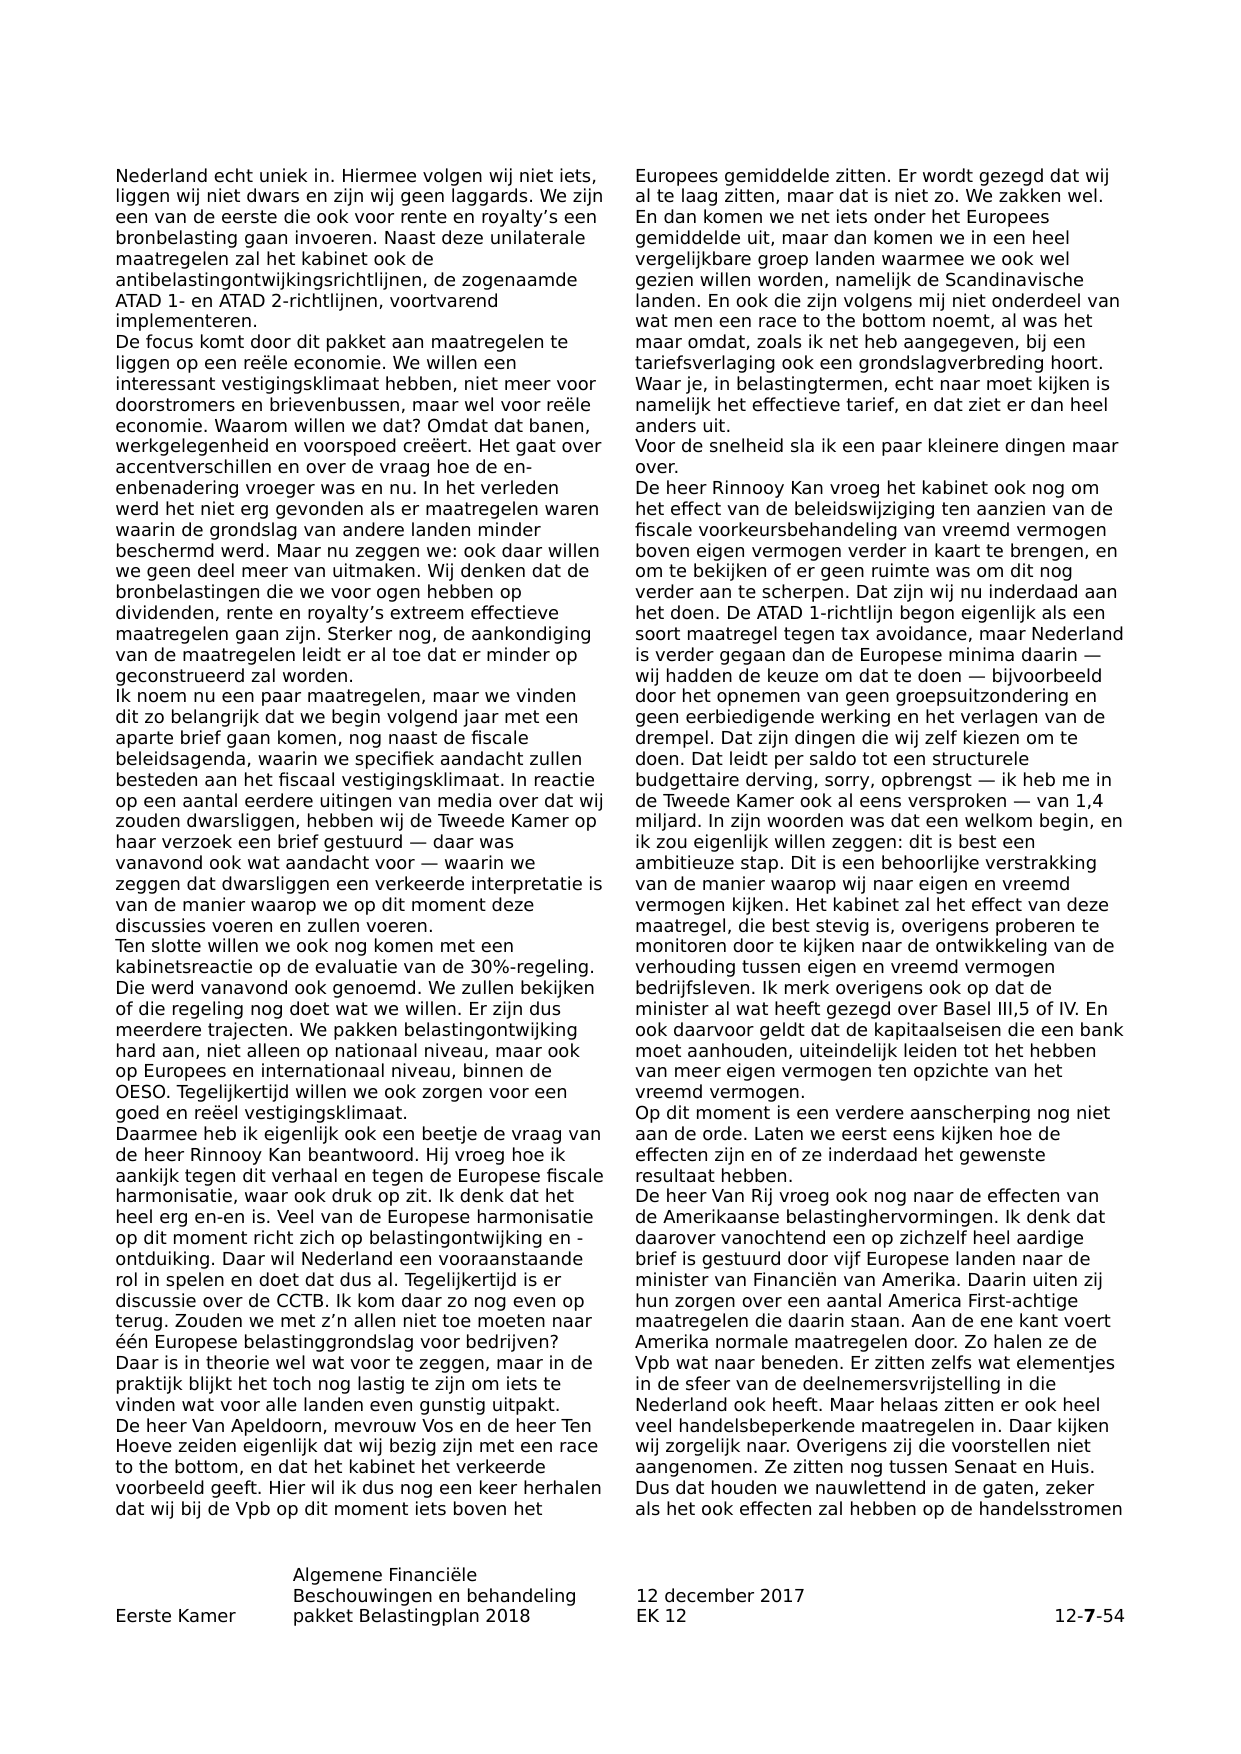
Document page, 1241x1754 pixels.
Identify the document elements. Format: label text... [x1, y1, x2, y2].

text Ik noem nu een paar maatregelen, maar we vinden dit zo belangrijk dat we begin volgend jaar met een aparte brief gaan komen, nog naast de fiscale beleidsagenda, waarin we specifiek aandacht zullen besteden aan het fiscaal vestigingsklimaat. In reactie op een aantal eerdere uitingen van media over dat wij zouden dwarsliggen, hebben wij de Tweede Kamer op haar verzoek een brief gestuurd — daar was vanavond ook wat aandacht voor — waarin we zeggen dat dwarsliggen een verkeerde interpretatie is van de manier waarop we op dit moment deze discussies voeren en zullen voeren. [115, 686, 605, 936]
text Op dit moment is een verdere aanscherping nog niet aan de orde. Laten we eerst eens kijken hoe de effecten zijn en of ze inderdaad het gewenste resultaat hebben. [635, 1103, 1125, 1186]
text De heer Rinnooy Kan vroeg het kabinet ook nog om het effect van de beleidswijziging ten aanzien van de fiscale voorkeursbehandeling van vreemd vermogen boven eigen vermogen verder in kaart te brengen, en om te bekijken of er geen ruimte was om dit nog verder aan te scherpen. Dat zijn wij nu inderdaad aan het doen. De ATAD 1-richtlijn begon eigenlijk als een soort maatregel tegen tax avoidance, maar Nederland is verder gegaan dan de Europese minima daarin — wij hadden de keuze om dat te doen — bijvoorbeeld door het opnemen van geen groepsuitzondering en geen eerbiedigende werking en het verlagen van de drempel. Dat zijn dingen die wij zelf kiezen om te doen. Dat leidt per saldo tot een structurele budgettaire derving, sorry, opbrengst — ik heb me in de Tweede Kamer ook al eens versproken — van 1,4 miljard. In zijn woorden was dat een welkom begin, en ik zou eigenlijk willen zeggen: dit is best een ambitieuze stap. Dit is een behoorlijke verstrakking van de manier waarop wij naar eigen en vreemd vermogen kijken. Het kabinet zal het effect van deze maatregel, die best stevig is, overigens proberen te monitoren door te kijken naar de ontwikkeling van de verhouding tussen eigen en vreemd vermogen bedrijfsleven. Ik merk overigens ook op dat de minister al wat heeft gezegd over Basel III,5 of IV. En ook daarvoor geldt dat de kapitaalseisen die een bank moet aanhouden, uiteindelijk leiden tot het hebben van meer eigen vermogen ten opzichte van het vreemd vermogen. [635, 478, 1125, 1103]
text Daarmee heb ik eigenlijk ook een beetje de vraag van de heer Rinnooy Kan beantwoord. Hij vroeg hoe ik aankijk tegen dit verhaal en tegen de Europese fiscale harmonisatie, waar ook druk op zit. Ik denk dat het heel erg en-en is. Veel van de Europese harmonisatie op dit moment richt zich op belastingontwijking en -ontduiking. Daar wil Nederland een vooraanstaande rol in spelen en doet dat dus al. Tegelijkertijd is er discussie over de CCTB. Ik kom daar zo nog even op terug. Zouden we met z’n allen niet toe moeten naar één Europese belastinggrondslag voor bedrijven? Daar is in theorie wel wat voor te zeggen, maar in de praktijk blijkt het toch nog lastig te zijn om iets te vinden wat voor alle landen even gunstig uitpakt. [115, 1124, 605, 1415]
text De heer Van Apeldoorn, mevrouw Vos en de heer Ten Hoeve zeiden eigenlijk dat wij bezig zijn met een race to the bottom, en dat het kabinet het verkeerde voorbeeld geeft. Hier wil ik dus nog een keer herhalen dat wij bij de Vpb op dit moment iets boven het [115, 1415, 605, 1519]
text Voor de snelheid sla ik een paar kleinere dingen maar over. [635, 436, 1125, 478]
text Europees gemiddelde zitten. Er wordt gezegd dat wij al te laag zitten, maar dat is niet zo. We zakken wel. En dan komen we net iets onder het Europees gemiddelde uit, maar dan komen we in een heel vergelijkbare groep landen waarmee we ook wel gezien willen worden, namelijk de Scandinavische landen. En ook die zijn volgens mij niet onderdeel van wat men een race to the bottom noemt, al was het maar omdat, zoals ik net heb aangegeven, bij een tariefsverlaging ook een grondslagverbreding hoort. Waar je, in belastingtermen, echt naar moet kijken is namelijk het effectieve tarief, en dat ziet er dan heel anders uit. [635, 165, 1125, 436]
text Nederland echt uniek in. Hiermee volgen wij niet iets, liggen wij niet dwars en zijn wij geen laggards. We zijn een van de eerste die ook voor rente en royalty’s een bronbelasting gaan invoeren. Naast deze unilaterale maatregelen zal het kabinet ook de antibelastingontwijkingsrichtlijnen, de zogenaamde ATAD 1- en ATAD 2-richtlijnen, voortvarend implementeren. [115, 165, 605, 332]
text De focus komt door dit pakket aan maatregelen te liggen op een reële economie. We willen een interessant vestigingsklimaat hebben, niet meer voor doorstromers en brievenbussen, maar wel voor reële economie. Waarom willen we dat? Omdat dat banen, werkgelegenheid en voorspoed creëert. Het gaat over accentverschillen en over de vraag hoe de en-enbenadering vroeger was en nu. In het verleden werd het niet erg gevonden als er maatregelen waren waarin de grondslag van andere landen minder beschermd werd. Maar nu zeggen we: ook daar willen we geen deel meer van uitmaken. Wij denken dat de bronbelastingen die we voor ogen hebben op dividenden, rente en royalty’s extreem effectieve maatregelen gaan zijn. Sterker nog, de aankondiging van de maatregelen leidt er al toe dat er minder op geconstrueerd zal worden. [115, 332, 605, 686]
text De heer Van Rij vroeg ook nog naar de effecten van de Amerikaanse belastinghervormingen. Ik denk dat daarover vanochtend een op zichzelf heel aardige brief is gestuurd door vijf Europese landen naar de minister van Financiën van Amerika. Daarin uiten zij hun zorgen over een aantal America First-achtige maatregelen die daarin staan. Aan de ene kant voert Amerika normale maatregelen door. Zo halen ze de Vpb wat naar beneden. Er zitten zelfs wat elementjes in de sfeer van de deelnemersvrijstelling in die Nederland ook heeft. Maar helaas zitten er ook heel veel handelsbeperkende maatregelen in. Daar kijken wij zorgelijk naar. Overigens zij die voorstellen niet aangenomen. Ze zitten nog tussen Senaat en Huis. Dus dat houden we nauwlettend in de gaten, zeker als het ook effecten zal hebben op de handelsstromen [635, 1186, 1125, 1519]
text Ten slotte willen we ook nog komen met een kabinetsreactie op de evaluatie van de 30%-regeling. Die werd vanavond ook genoemd. We zullen bekijken of die regeling nog doet wat we willen. Er zijn dus meerdere trajecten. We pakken belastingontwijking hard aan, niet alleen op nationaal niveau, maar ook op Europees en internationaal niveau, binnen de OESO. Tegelijkertijd willen we ook zorgen voor een goed en reëel vestigingsklimaat. [115, 936, 605, 1124]
